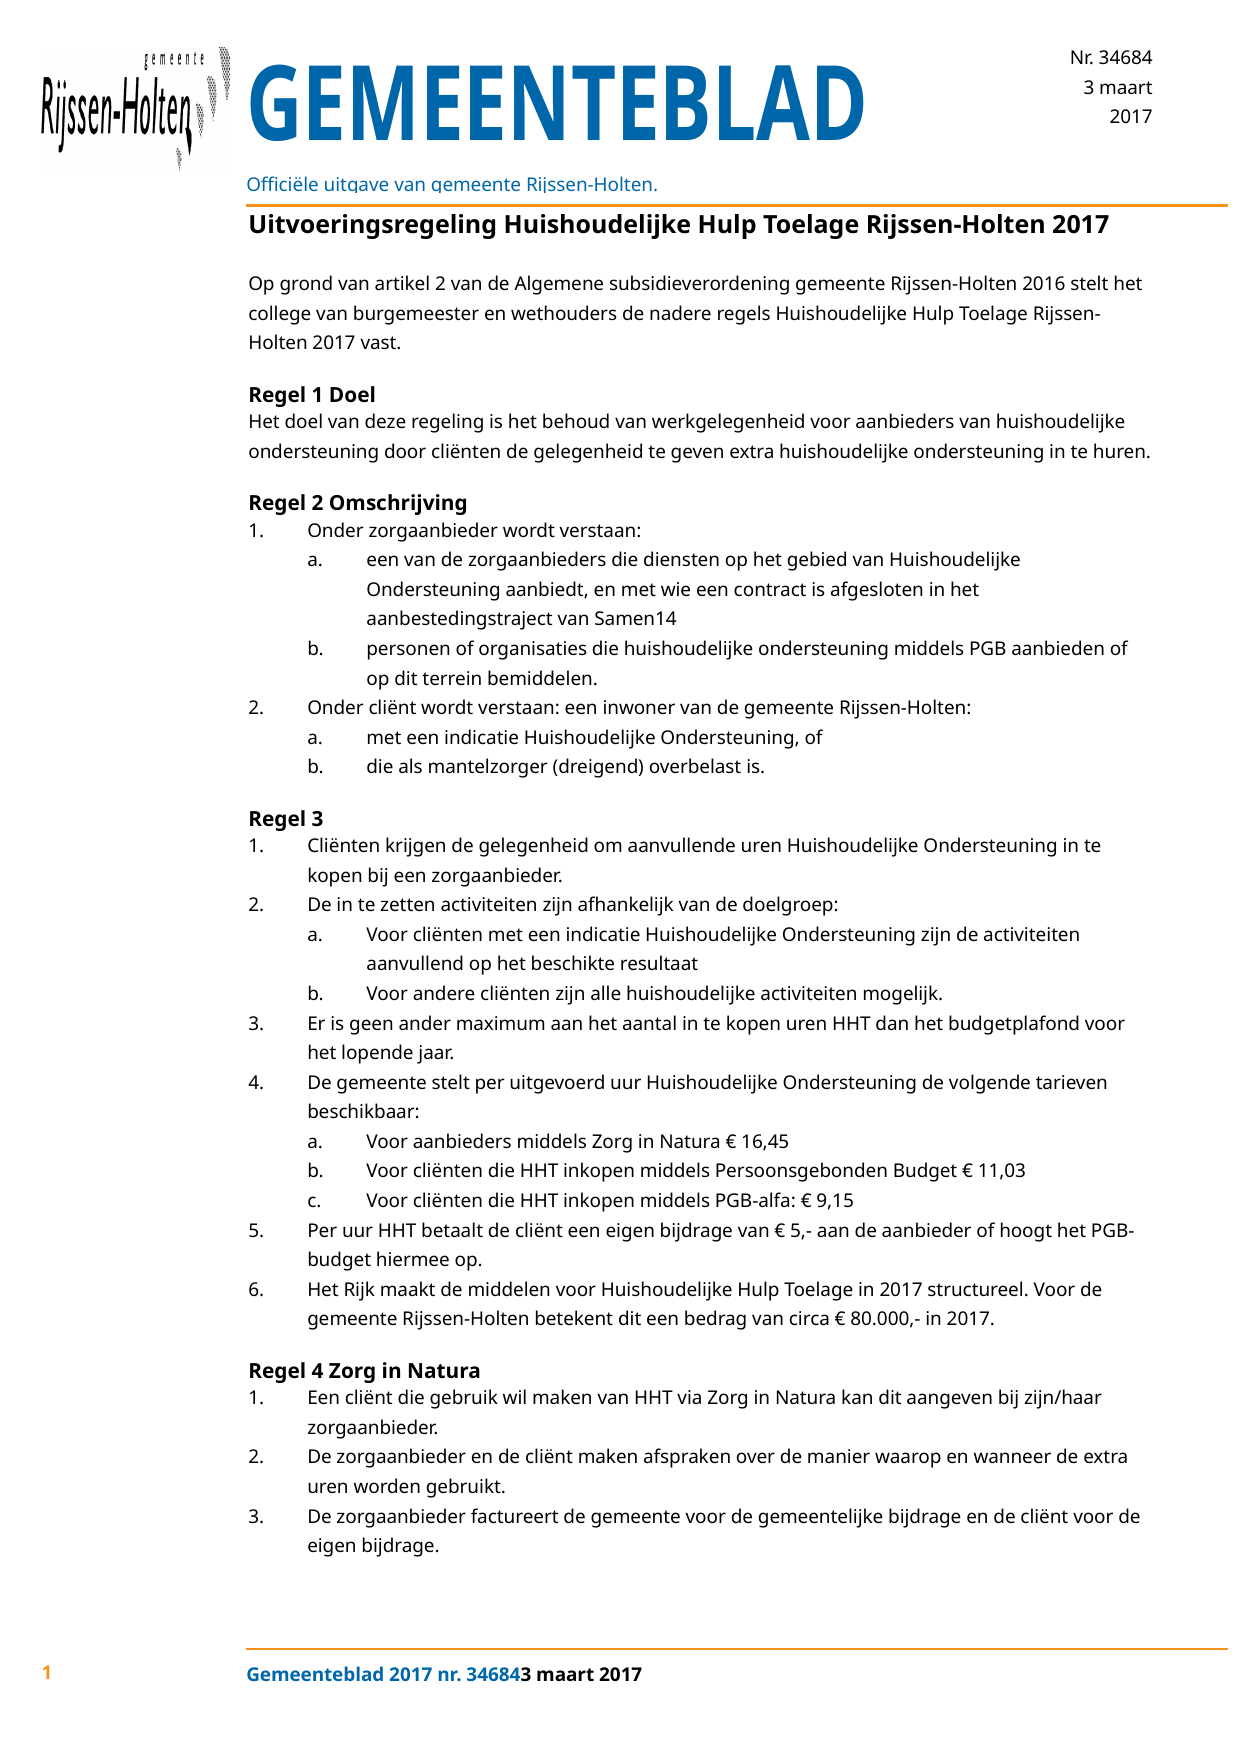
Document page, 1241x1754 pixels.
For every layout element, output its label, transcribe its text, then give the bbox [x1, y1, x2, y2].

text Het doel van deze regeling is het behoud van werkgelegenheid voor aanbieders van huishoudelijke ondersteuning door cliënten de gelegenheid te geven extra huishoudelijke ondersteuning in te huren. [248, 408, 1152, 464]
list Onder cliënt wordt verstaan: een inwoner van de gemeente Rijssen-Holten: [248, 694, 1152, 720]
list een van de zorgaanbieders die diensten op het gebied van Huishoudelijke Ondersteuning aanbiedt, en met wie een contract is afgesloten in het aanbestedingstraject van Samen14 [307, 546, 1152, 631]
list die als mantelzorger (dreigend) overbelast is. [307, 753, 1152, 779]
text Regel 1 Doel [248, 380, 1152, 408]
list De zorgaanbieder en de cliënt maken afspraken over de manier waarop en wanneer de extra uren worden gebruikt. [248, 1444, 1152, 1499]
list personen of organisaties die huishoudelijke ondersteuning middels PGB aanbieden of op dit terrein bemiddelen. [307, 635, 1152, 690]
list De in te zetten activiteiten zijn afhankelijk van de doelgroep: [248, 891, 1152, 917]
list Voor cliënten die HHT inkopen middels PGB-alfa: € 9,15 [307, 1187, 1152, 1213]
list Voor aanbieders middels Zorg in Natura € 16,45 [307, 1128, 1152, 1154]
list Cliënten krijgen de gelegenheid om aanvullende uren Huishoudelijke Ondersteuning in te kopen bij een zorgaanbieder. [248, 832, 1152, 888]
list Per uur HHT betaalt de cliënt een eigen bijdrage van € 5,- aan de aanbieder of hoogt het PGB-budget hiermee op. [248, 1217, 1152, 1272]
list met een indicatie Huishoudelijke Ondersteuning, of [307, 724, 1152, 749]
picture [41, 47, 231, 172]
list Het Rijk maakt de middelen voor Huishoudelijke Hulp Toelage in 2017 structureel. Voor de gemeente Rijssen-Holten betekent dit een bedrag van circa € 80.000,- in 2017. [248, 1276, 1152, 1331]
list Er is geen ander maximum aan het aantal in te kopen uren HHT dan het budgetplafond voor het lopende jaar. [248, 1010, 1152, 1065]
text Op grond van artikel 2 van de Algemene subsidieverordening gemeente Rijssen-Holten 2016 stelt het college van burgemeester en wethouders de nadere regels Huishoudelijke Hulp Toelage Rijssen-Holten 2017 vast. [248, 270, 1152, 355]
list Voor cliënten met een indicatie Huishoudelijke Ondersteuning zijn de activiteiten aanvullend op het beschikte resultaat [307, 921, 1152, 976]
list De zorgaanbieder factureert de gemeente voor de gemeentelijke bijdrage en de cliënt voor de eigen bijdrage. [248, 1503, 1152, 1558]
list Onder zorgaanbieder wordt verstaan: [248, 517, 1152, 542]
list De gemeente stelt per uitgevoerd uur Huishoudelijke Ondersteuning de volgende tarieven beschikbaar: [248, 1069, 1152, 1124]
list Voor andere cliënten zijn alle huishoudelijke activiteiten mogelijk. [307, 980, 1152, 1006]
text Uitvoeringsregeling Huishoudelijke Hulp Toelage Rijssen-Holten 2017 [248, 207, 1152, 241]
text Regel 3 [248, 804, 1152, 832]
text Regel 4 Zorg in Natura [248, 1356, 1152, 1384]
list Een cliënt die gebruik wil maken van HHT via Zorg in Natura kan dit aangeven bij zijn/haar zorgaanbieder. [248, 1384, 1152, 1440]
text Regel 2 Omschrijving [248, 488, 1152, 517]
list Voor cliënten die HHT inkopen middels Persoonsgebonden Budget € 11,03 [307, 1158, 1152, 1183]
